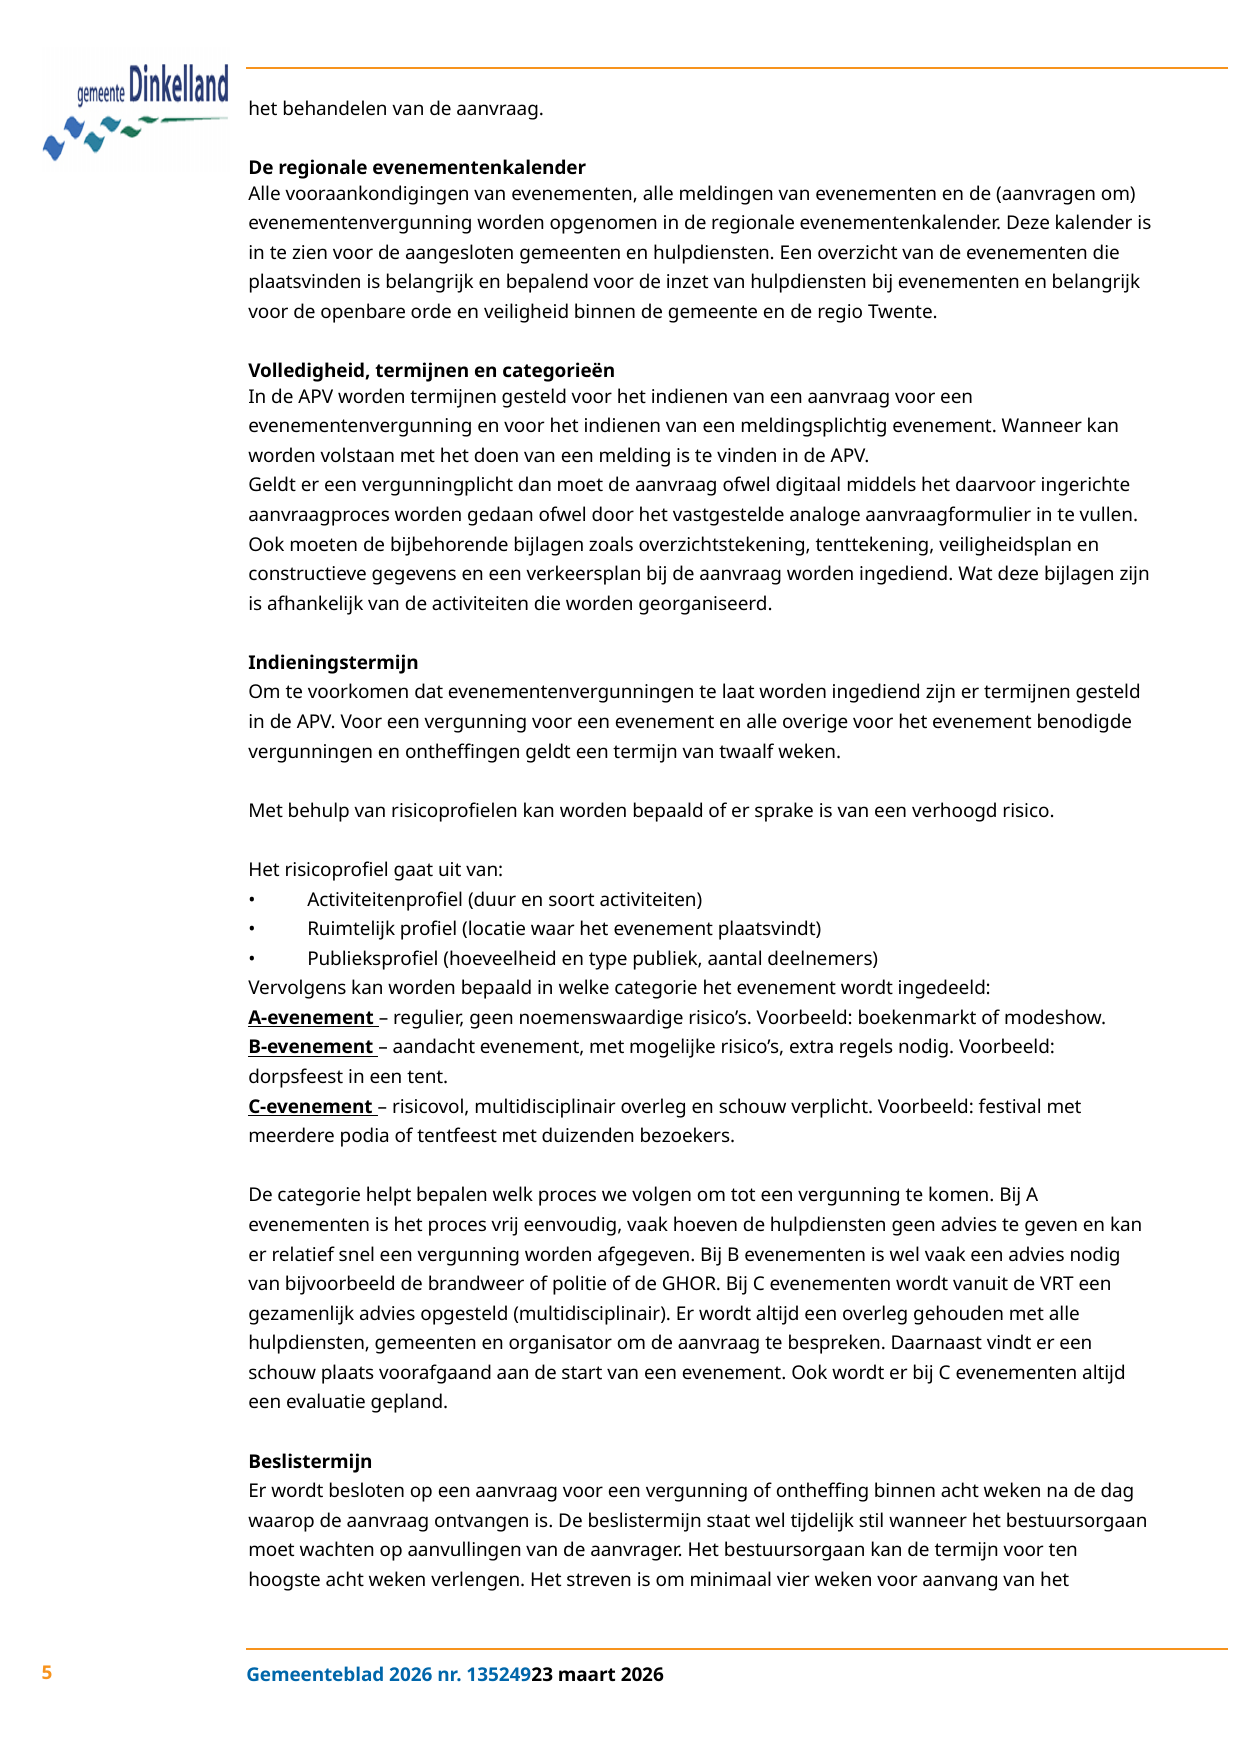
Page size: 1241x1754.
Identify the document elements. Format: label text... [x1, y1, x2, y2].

list Activiteitenprofiel (duur en soort activiteiten) [248, 886, 1152, 912]
text Geldt er een vergunningplicht dan moet de aanvraag ofwel digitaal middels het daarvoor ingerichte aanvraagproces worden gedaan ofwel door het vastgestelde analoge aanvraagformulier in te vullen. Ook moeten de bijbehorende bijlagen zoals overzichtstekening, tenttekening, veiligheidsplan en constructieve gegevens en een verkeersplan bij de aanvraag worden ingediend. Wat deze bijlagen zijn is afhankelijk van de activiteiten die worden georganiseerd. [248, 472, 1152, 616]
text B-evenement – aandacht evenement, met mogelijke risico’s, extra regels nodig. Voorbeeld: dorpsfeest in een tent. [248, 1034, 1152, 1089]
text Met behulp van risicoprofielen kan worden bepaald of er sprake is van een verhoogd risico. [248, 797, 1152, 823]
text Er wordt besloten op een aanvraag voor een vergunning of ontheffing binnen acht weken na de dag waarop de aanvraag ontvangen is. De beslistermijn staat wel tijdelijk stil wanneer het bestuursorgaan moet wachten op aanvullingen van de aanvrager. Het bestuursorgaan kan de termijn voor ten hoogste acht weken verlengen. Het streven is om minimaal vier weken voor aanvang van het [248, 1477, 1152, 1592]
text het behandelen van de aanvraag. [248, 95, 1152, 121]
text Beslistermijn [248, 1448, 1152, 1474]
list Ruimtelijk profiel (locatie waar het evenement plaatsvindt) [248, 915, 1152, 941]
text Volledigheid, termijnen en categorieën [248, 357, 1152, 383]
text Indieningstermijn [248, 649, 1152, 675]
text C-evenement – risicovol, multidisciplinair overleg en schouw verplicht. Voorbeeld: festival met meerdere podia of tentfeest met duizenden bezoekers. [248, 1093, 1152, 1148]
text Om te voorkomen dat evenementenvergunningen te laat worden ingediend zijn er termijnen gesteld in de APV. Voor een vergunning voor een evenement en alle overige voor het evenement benodigde vergunningen en ontheffingen geldt een termijn van twaalf weken. [248, 679, 1152, 764]
text In de APV worden termijnen gesteld voor het indienen van een aanvraag voor een evenementenvergunning en voor het indienen van een meldingsplichtig evenement. Wanneer kan worden volstaan met het doen van een melding is te vinden in de APV. [248, 383, 1152, 468]
text Alle vooraankondigingen van evenementen, alle meldingen van evenementen en de (aanvragen om) evenementenvergunning worden opgenomen in de regionale evenementenkalender. Deze kalender is in te zien voor de aangesloten gemeenten en hulpdiensten. Een overzicht van de evenementen die plaatsvinden is belangrijk en bepalend voor de inzet van hulpdiensten bij evenementen en belangrijk voor de openbare orde en veiligheid binnen de gemeente en de regio Twente. [248, 180, 1152, 324]
text De regionale evenementenkalender [248, 154, 1152, 180]
text A-evenement – regulier, geen noemenswaardige risico’s. Voorbeeld: boekenmarkt of modeshow. [248, 1004, 1152, 1030]
list Publieksprofiel (hoeveelheid en type publiek, aantal deelnemers) [248, 945, 1152, 971]
text Het risicoprofiel gaat uit van: [248, 856, 1152, 882]
picture [41, 47, 231, 172]
text De categorie helpt bepalen welk proces we volgen om tot een vergunning te komen. Bij A evenementen is het proces vrij eenvoudig, vaak hoeven de hulpdiensten geen advies te geven en kan er relatief snel een vergunning worden afgegeven. Bij B evenementen is wel vaak een advies nodig van bijvoorbeeld de brandweer of politie of de GHOR. Bij C evenementen wordt vanuit de VRT een gezamenlijk advies opgesteld (multidisciplinair). Er wordt altijd een overleg gehouden met alle hulpdiensten, gemeenten en organisator om de aanvraag te bespreken. Daarnaast vindt er een schouw plaats voorafgaand aan de start van een evenement. Ook wordt er bij C evenementen altijd een evaluatie gepland. [248, 1182, 1152, 1414]
text Vervolgens kan worden bepaald in welke categorie het evenement wordt ingedeeld: [248, 974, 1152, 1000]
